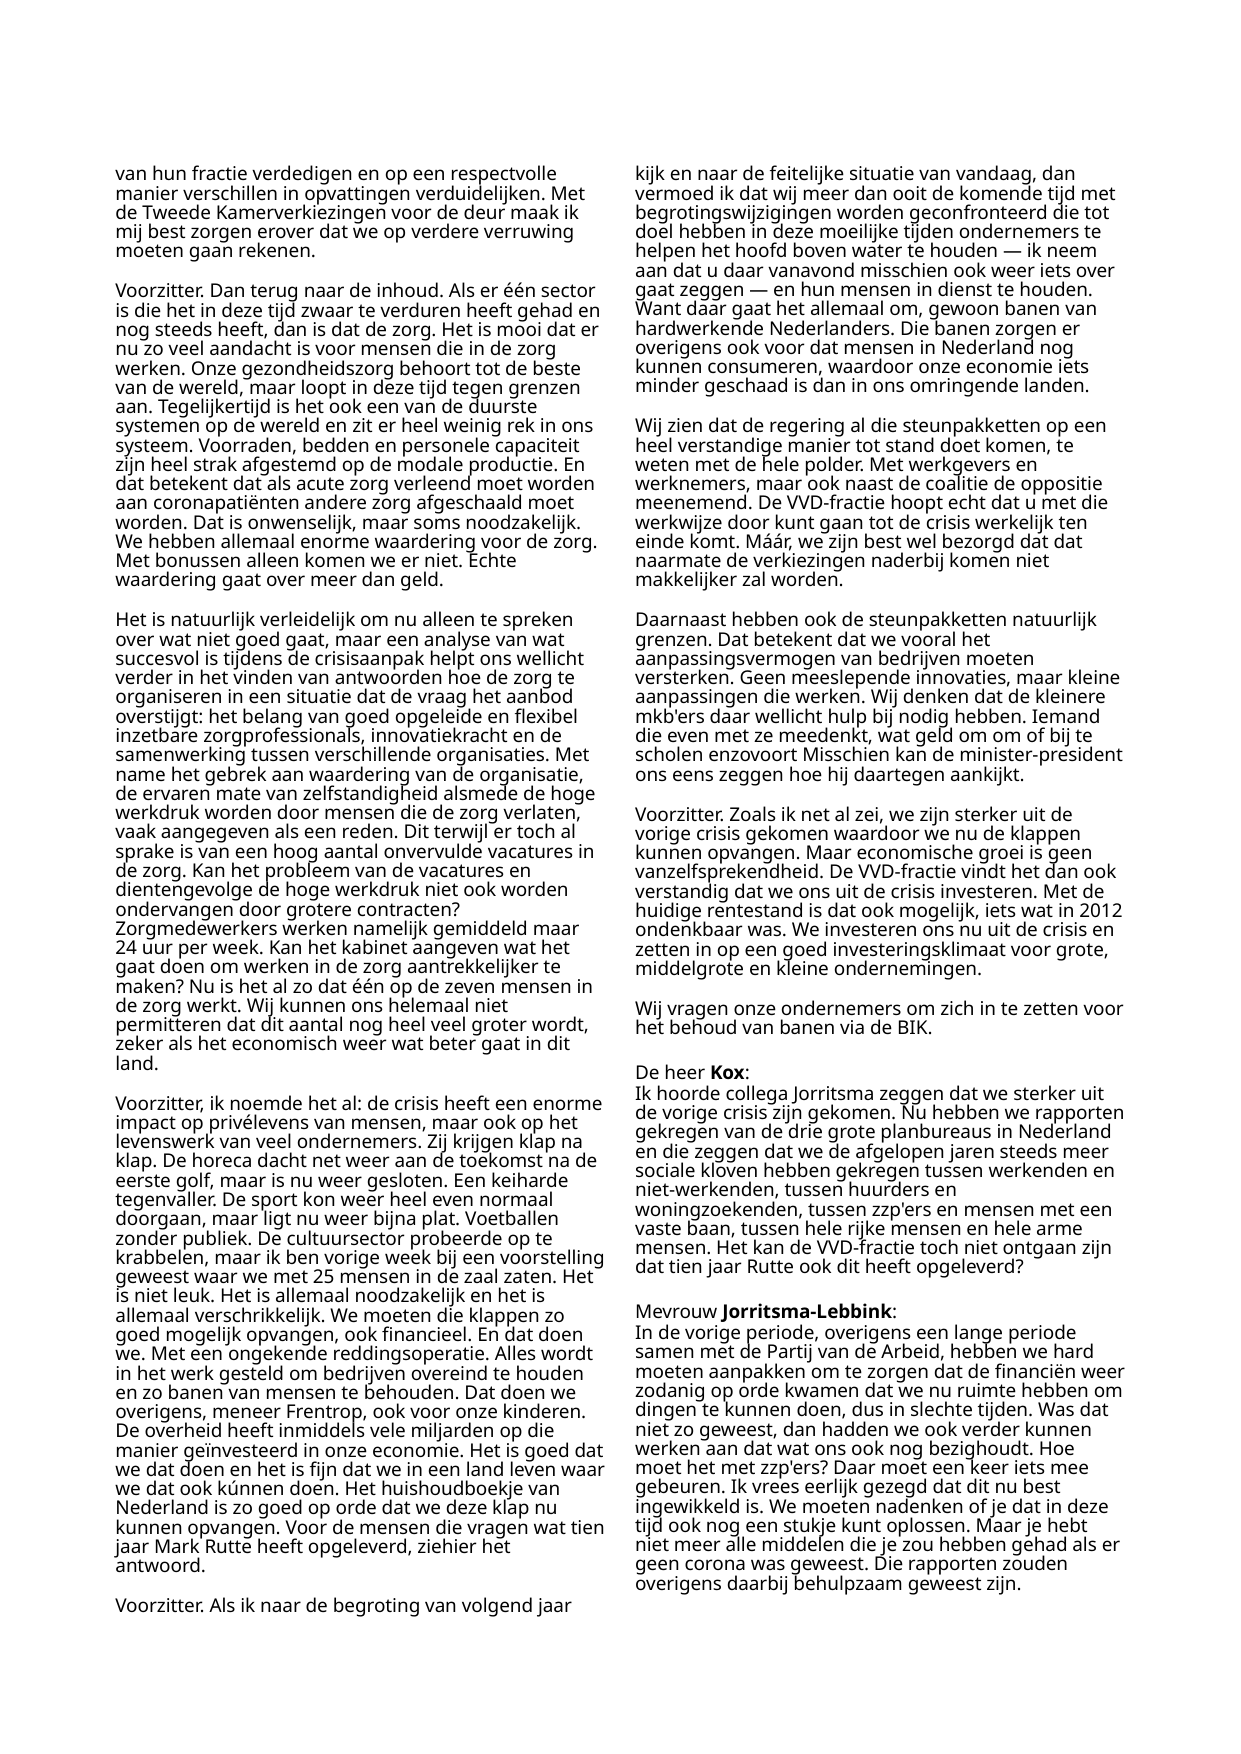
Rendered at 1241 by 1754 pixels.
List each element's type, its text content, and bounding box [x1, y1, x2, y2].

text Het is natuurlijk verleidelijk om nu alleen te spreken over wat niet goed gaat, maar een analyse van wat succesvol is tijdens de crisisaanpak helpt ons wellicht verder in het vinden van antwoorden hoe de zorg te organiseren in een situatie dat de vraag het aanbod overstijgt: het belang van goed opgeleide en flexibel inzetbare zorgprofessionals, innovatiekracht en de samenwerking tussen verschillende organisaties. Met name het gebrek aan waardering van de organisatie, de ervaren mate van zelfstandigheid alsmede de hoge werkdruk worden door mensen die de zorg verlaten, vaak aangegeven als een reden. Dit terwijl er toch al sprake is van een hoog aantal onvervulde vacatures in de zorg. Kan het probleem van de vacatures en dientengevolge de hoge werkdruk niet ook worden ondervangen door grotere contracten? Zorgmedewerkers werken namelijk gemiddeld maar 24 uur per week. Kan het kabinet aangeven wat het gaat doen om werken in de zorg aantrekkelijker te maken? Nu is het al zo dat één op de zeven mensen in de zorg werkt. Wij kunnen ons helemaal niet permitteren dat dit aantal nog heel veel groter wordt, zeker als het economisch weer wat beter gaat in dit land. [115, 611, 605, 1074]
text Wij vragen onze ondernemers om zich in te zetten voor het behoud van banen via de BIK. [635, 1000, 1125, 1038]
text Voorzitter. Als ik naar de begroting van volgend jaar [115, 1597, 605, 1616]
text Voorzitter, ik noemde het al: de crisis heeft een enorme impact op privélevens van mensen, maar ook op het levenswerk van veel ondernemers. Zij krijgen klap na klap. De horeca dacht net weer aan de toekomst na de eerste golf, maar is nu weer gesloten. Een keiharde tegenvaller. De sport kon weer heel even normaal doorgaan, maar ligt nu weer bijna plat. Voetballen zonder publiek. De cultuursector probeerde op te krabbelen, maar ik ben vorige week bij een voorstelling geweest waar we met 25 mensen in de zaal zaten. Het is niet leuk. Het is allemaal noodzakelijk en het is allemaal verschrikkelijk. We moeten die klappen zo goed mogelijk opvangen, ook financieel. En dat doen we. Met een ongekende reddingsoperatie. Alles wordt in het werk gesteld om bedrijven overeind te houden en zo banen van mensen te behouden. Dat doen we overigens, meneer Frentrop, ook voor onze kinderen. De overheid heeft inmiddels vele miljarden op die manier geïnvesteerd in onze economie. Het is goed dat we dat doen en het is fijn dat we in een land leven waar we dat ook kúnnen doen. Het huishoudboekje van Nederland is zo goed op orde dat we deze klap nu kunnen opvangen. Voor de mensen die vragen wat tien jaar Mark Rutte heeft opgeleverd, ziehier het antwoord. [115, 1095, 605, 1576]
text Voorzitter. Dan terug naar de inhoud. Als er één sector is die het in deze tijd zwaar te verduren heeft gehad en nog steeds heeft, dan is dat de zorg. Het is mooi dat er nu zo veel aandacht is voor mensen die in de zorg werken. Onze gezondheidszorg behoort tot de beste van de wereld, maar loopt in deze tijd tegen grenzen aan. Tegelijkertijd is het ook een van de duurste systemen op de wereld en zit er heel weinig rek in ons systeem. Voorraden, bedden en personele capaciteit zijn heel strak afgestemd op de modale productie. En dat betekent dat als acute zorg verleend moet worden aan coronapatiënten andere zorg afgeschaald moet worden. Dat is onwenselijk, maar soms noodzakelijk. We hebben allemaal enorme waardering voor de zorg. Met bonussen alleen komen we er niet. Echte waardering gaat over meer dan geld. [115, 282, 605, 591]
text De heer Kox: [635, 1059, 1125, 1085]
text Daarnaast hebben ook de steunpakketten natuurlijk grenzen. Dat betekent dat we vooral het aanpassingsvermogen van bedrijven moeten versterken. Geen meeslepende innovaties, maar kleine aanpassingen die werken. Wij denken dat de kleinere mkb'ers daar wellicht hulp bij nodig hebben. Iemand die even met ze meedenkt, wat geld om om of bij te scholen enzovoort Misschien kan de minister-president ons eens zeggen hoe hij daartegen aankijkt. [635, 611, 1125, 785]
text kijk en naar de feitelijke situatie van vandaag, dan vermoed ik dat wij meer dan ooit de komende tijd met begrotingswijzigingen worden geconfronteerd die tot doel hebben in deze moeilijke tijden ondernemers te helpen het hoofd boven water te houden — ik neem aan dat u daar vanavond misschien ook weer iets over gaat zeggen — en hun mensen in dienst te houden. Want daar gaat het allemaal om, gewoon banen van hardwerkende Nederlanders. Die banen zorgen er overigens ook voor dat mensen in Nederland nog kunnen consumeren, waardoor onze economie iets minder geschaad is dan in ons omringende landen. [635, 165, 1125, 397]
text In de vorige periode, overigens een lange periode samen met de Partij van de Arbeid, hebben we hard moeten aanpakken om te zorgen dat de financiën weer zodanig op orde kwamen dat we nu ruimte hebben om dingen te kunnen doen, dus in slechte tijden. Was dat niet zo geweest, dan hadden we ook verder kunnen werken aan dat wat ons ook nog bezighoudt. Hoe moet het met zzp'ers? Daar moet een keer iets mee gebeuren. Ik vrees eerlijk gezegd dat dit nu best ingewikkeld is. We moeten nadenken of je dat in deze tijd ook nog een stukje kunt oplossen. Maar je hebt niet meer alle middelen die je zou hebben gehad als er geen corona was geweest. Die rapporten zouden overigens daarbij behulpzaam geweest zijn. [635, 1324, 1125, 1594]
text Ik hoorde collega Jorritsma zeggen dat we sterker uit de vorige crisis zijn gekomen. Nu hebben we rapporten gekregen van de drie grote planbureaus in Nederland en die zeggen dat we de afgelopen jaren steeds meer sociale kloven hebben gekregen tussen werkenden en niet-werkenden, tussen huurders en woningzoekenden, tussen zzp'ers en mensen met een vaste baan, tussen hele rijke mensen en hele arme mensen. Het kan de VVD-fractie toch niet ontgaan zijn dat tien jaar Rutte ook dit heeft opgeleverd? [635, 1085, 1125, 1278]
text van hun fractie verdedigen en op een respectvolle manier verschillen in opvattingen verduidelijken. Met de Tweede Kamerverkiezingen voor de deur maak ik mij best zorgen erover dat we op verdere verruwing moeten gaan rekenen. [115, 165, 605, 262]
text Voorzitter. Zoals ik net al zei, we zijn sterker uit de vorige crisis gekomen waardoor we nu de klappen kunnen opvangen. Maar economische groei is geen vanzelfsprekendheid. De VVD-fractie vindt het dan ook verstandig dat we ons uit de crisis investeren. Met de huidige rentestand is dat ook mogelijk, iets wat in 2012 ondenkbaar was. We investeren ons nu uit de crisis en zetten in op een goed investeringsklimaat voor grote, middelgrote en kleine ondernemingen. [635, 806, 1125, 979]
text Wij zien dat de regering al die steunpakketten op een heel verstandige manier tot stand doet komen, te weten met de hele polder. Met werkgevers en werknemers, maar ook naast de coalitie de oppositie meenemend. De VVD-fractie hoopt echt dat u met die werkwijze door kunt gaan tot de crisis werkelijk ten einde komt. Máár, we zijn best wel bezorgd dat dat naarmate de verkiezingen naderbij komen niet makkelijker zal worden. [635, 417, 1125, 591]
text Mevrouw Jorritsma-Lebbink: [635, 1298, 1125, 1324]
